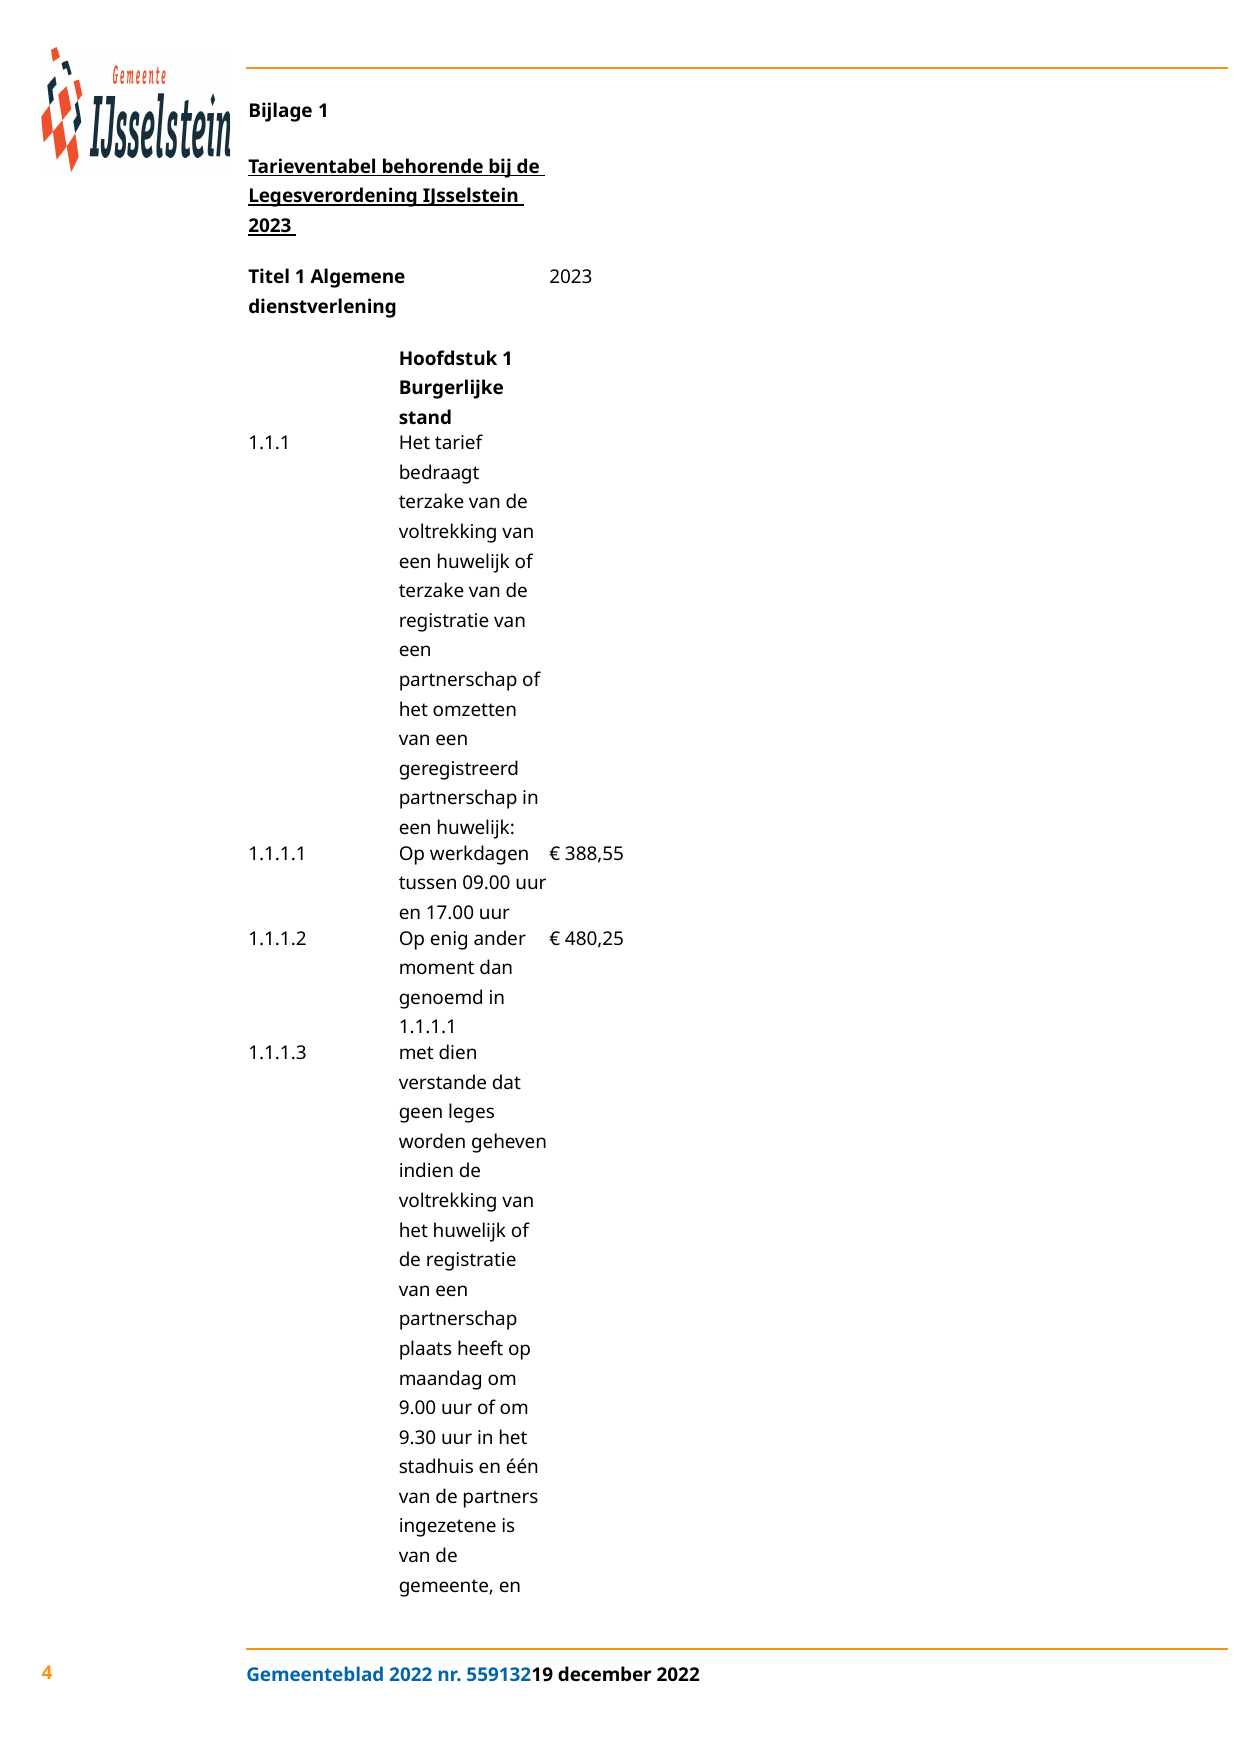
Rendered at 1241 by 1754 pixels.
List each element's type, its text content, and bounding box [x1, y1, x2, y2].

table_cell [399, 319, 549, 345]
text Bijlage 1 [248, 95, 1152, 123]
table_cell [549, 345, 700, 429]
picture [41, 47, 231, 172]
table_cell 1.1.1 [248, 430, 398, 840]
table_cell Op enig ander moment dan genoemd in 1.1.1.1 [399, 925, 549, 1039]
table_cell met dien verstande dat geen leges worden geheven indien de voltrekking van het huwelijk of de registratie van een partnerschap plaats heeft op maandag om 9.00 uur of om 9.30 uur in het stadhuis en één van de partners ingezetene is van de gemeente, en [399, 1039, 549, 1597]
table_cell [549, 238, 700, 264]
table_cell 1.1.1.1 [248, 840, 398, 925]
table_header Tarieventabel behorende bij de Legesverordening IJsselstein 2023 [248, 153, 549, 238]
table_cell 2023 [549, 264, 700, 319]
table_cell Het tarief bedraagt terzake van de voltrekking van een huwelijk of terzake van de registratie van een partnerschap of het omzetten van een geregistreerd partnerschap in een huwelijk: [399, 430, 549, 840]
table_cell € 388,55 [549, 840, 700, 925]
table_cell 1.1.1.2 [248, 925, 398, 1039]
table_cell [549, 319, 700, 345]
table_cell [549, 1039, 700, 1597]
table_cell Titel 1 Algemene dienstverlening [248, 264, 549, 319]
table_cell [248, 238, 549, 264]
table_cell 1.1.1.3 [248, 1039, 398, 1597]
table_cell Hoofdstuk 1 Burgerlijke stand [399, 345, 549, 429]
table_header [549, 153, 700, 238]
table_cell [248, 319, 398, 345]
table_cell [549, 430, 700, 840]
table_cell Op werkdagen tussen 09.00 uur en 17.00 uur [399, 840, 549, 925]
table_cell € 480,25 [549, 925, 700, 1039]
table_cell [248, 345, 398, 429]
